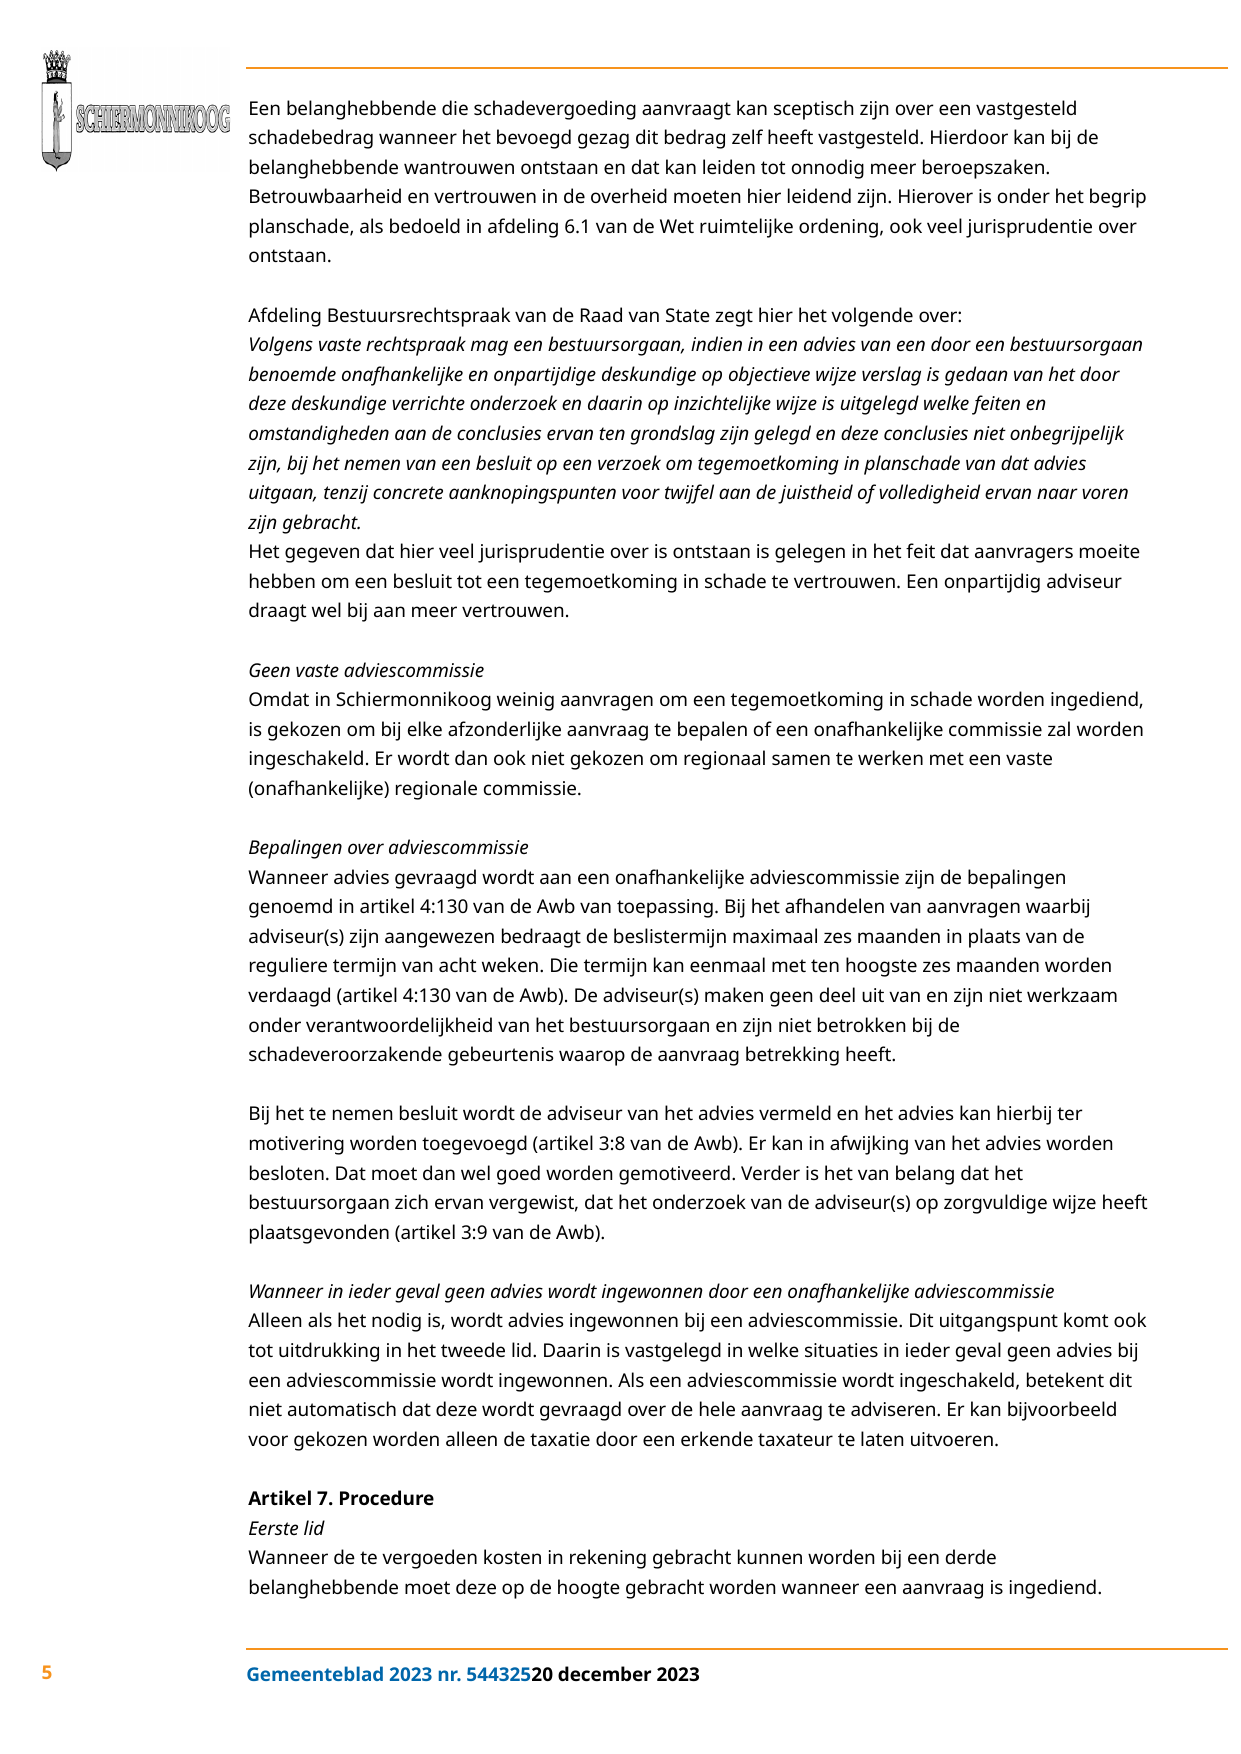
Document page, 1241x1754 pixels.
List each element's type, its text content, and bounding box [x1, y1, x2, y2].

picture [41, 47, 231, 172]
text Het gegeven dat hier veel jurisprudentie over is ontstaan is gelegen in het feit dat aanvragers moeite hebben om een besluit tot een tegemoetkoming in schade te vertrouwen. Een onpartijdig adviseur draagt wel bij aan meer vertrouwen. [248, 538, 1152, 623]
text Wanneer advies gevraagd wordt aan een onafhankelijke adviescommissie zijn de bepalingen genoemd in artikel 4:130 van de Awb van toepassing. Bij het afhandelen van aanvragen waarbij adviseur(s) zijn aangewezen bedraagt de beslistermijn maximaal zes maanden in plaats van de reguliere termijn van acht weken. Die termijn kan eenmaal met ten hoogste zes maanden worden verdaagd (artikel 4:130 van de Awb). De adviseur(s) maken geen deel uit van en zijn niet werkzaam onder verantwoordelijkheid van het bestuursorgaan en zijn niet betrokken bij de schadeveroorzakende gebeurtenis waarop de aanvraag betrekking heeft. [248, 864, 1152, 1067]
text Eerste lid [248, 1515, 1152, 1541]
text Afdeling Bestuursrechtspraak van de Raad van State zegt hier het volgende over: [248, 302, 1152, 328]
text Wanneer in ieder geval geen advies wordt ingewonnen door een onafhankelijke adviescommissie [248, 1278, 1152, 1304]
text Alleen als het nodig is, wordt advies ingewonnen bij een adviescommissie. Dit uitgangspunt komt ook tot uitdrukking in het tweede lid. Daarin is vastgelegd in welke situaties in ieder geval geen advies bij een adviescommissie wordt ingewonnen. Als een adviescommissie wordt ingeschakeld, betekent dit niet automatisch dat deze wordt gevraagd over de hele aanvraag te adviseren. Er kan bijvoorbeeld voor gekozen worden alleen de taxatie door een erkende taxateur te laten uitvoeren. [248, 1308, 1152, 1452]
text Volgens vaste rechtspraak mag een bestuursorgaan, indien in een advies van een door een bestuursorgaan benoemde onafhankelijke en onpartijdige deskundige op objectieve wijze verslag is gedaan van het door deze deskundige verrichte onderzoek en daarin op inzichtelijke wijze is uitgelegd welke feiten en omstandigheden aan de conclusies ervan ten grondslag zijn gelegd en deze conclusies niet onbegrijpelijk zijn, bij het nemen van een besluit op een verzoek om tegemoetkoming in planschade van dat advies uitgaan, tenzij concrete aanknopingspunten voor twijfel aan de juistheid of volledigheid ervan naar voren zijn gebracht. [248, 331, 1152, 535]
text Artikel 7. Procedure [248, 1485, 1152, 1511]
text Omdat in Schiermonnikoog weinig aanvragen om een tegemoetkoming in schade worden ingediend, is gekozen om bij elke afzonderlijke aanvraag te bepalen of een onafhankelijke commissie zal worden ingeschakeld. Er wordt dan ook niet gekozen om regionaal samen te werken met een vaste (onafhankelijke) regionale commissie. [248, 686, 1152, 801]
text Een belanghebbende die schadevergoeding aanvraagt kan sceptisch zijn over een vastgesteld schadebedrag wanneer het bevoegd gezag dit bedrag zelf heeft vastgesteld. Hierdoor kan bij de belanghebbende wantrouwen ontstaan en dat kan leiden tot onnodig meer beroepszaken. Betrouwbaarheid en vertrouwen in de overheid moeten hier leidend zijn. Hierover is onder het begrip planschade, als bedoeld in afdeling 6.1 van de Wet ruimtelijke ordening, ook veel jurisprudentie over ontstaan. [248, 95, 1152, 268]
text Geen vaste adviescommissie [248, 657, 1152, 683]
text Bepalingen over adviescommissie [248, 834, 1152, 860]
text Bij het te nemen besluit wordt de adviseur van het advies vermeld en het advies kan hierbij ter motivering worden toegevoegd (artikel 3:8 van de Awb). Er kan in afwijking van het advies worden besloten. Dat moet dan wel goed worden gemotiveerd. Verder is het van belang dat het bestuursorgaan zich ervan vergewist, dat het onderzoek van de adviseur(s) op zorgvuldige wijze heeft plaatsgevonden (artikel 3:9 van de Awb). [248, 1101, 1152, 1245]
text Wanneer de te vergoeden kosten in rekening gebracht kunnen worden bij een derde belanghebbende moet deze op de hoogte gebracht worden wanneer een aanvraag is ingediend. [248, 1544, 1152, 1600]
